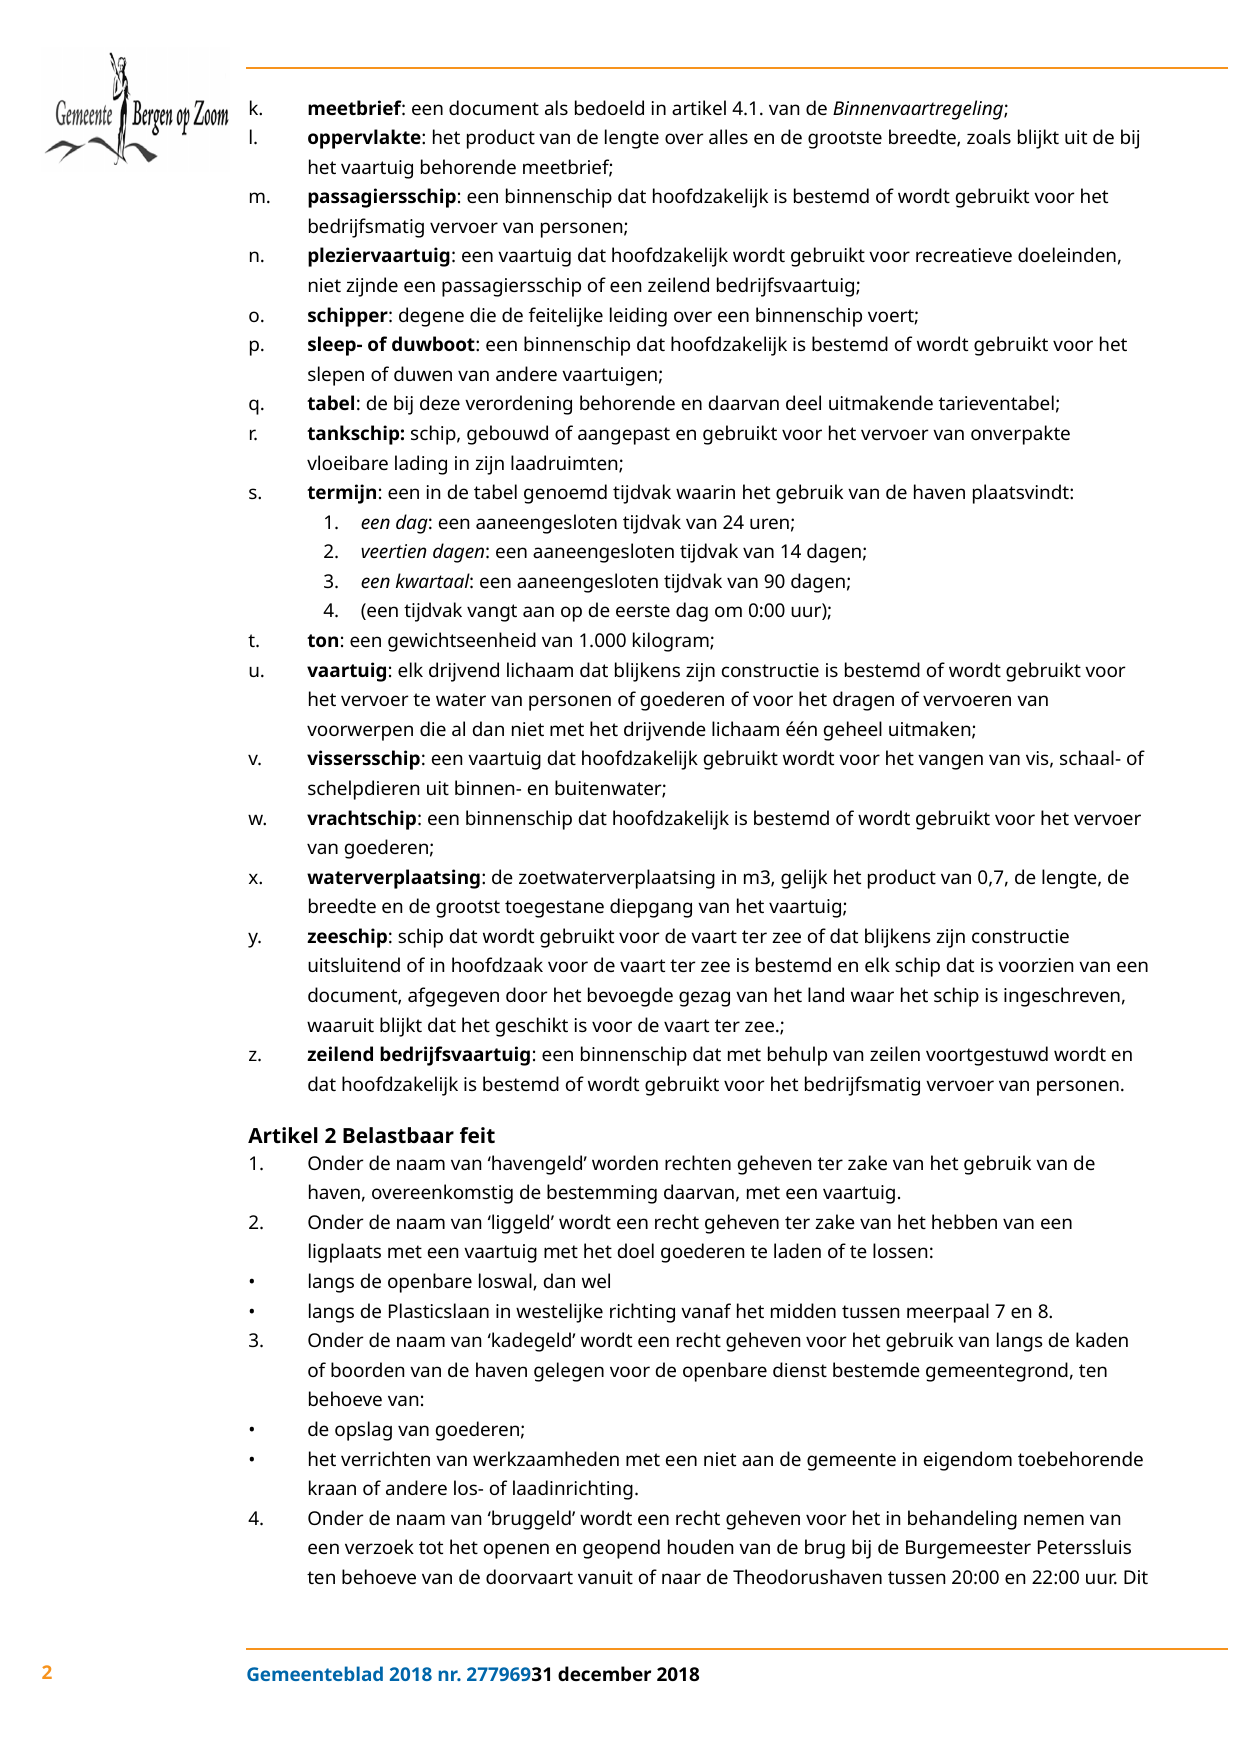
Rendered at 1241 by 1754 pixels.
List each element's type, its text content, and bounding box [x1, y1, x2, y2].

text Artikel 2 Belastbaar feit [248, 1121, 1152, 1150]
list langs de Plasticslaan in westelijke richting vanaf het midden tussen meerpaal 7 en 8. [248, 1298, 1152, 1323]
list een dag: een aaneengesloten tijdvak van 24 uren; [323, 509, 1152, 535]
list de opslag van goederen; [248, 1416, 1152, 1442]
list Onder de naam van ‘kadegeld’ wordt een recht geheven voor het gebruik van langs de kaden of boorden van de haven gelegen voor de openbare dienst bestemde gemeentegrond, ten behoeve van: [248, 1327, 1152, 1412]
list zeilend bedrijfsvaartuig: een binnenschip dat met behulp van zeilen voortgestuwd wordt en dat hoofdzakelijk is bestemd of wordt gebruikt voor het bedrijfsmatig vervoer van personen. [248, 1041, 1152, 1097]
list tabel: de bij deze verordening behorende en daarvan deel uitmakende tarieventabel; [248, 391, 1152, 416]
list oppervlakte: het product van de lengte over alles en de grootste breedte, zoals blijkt uit de bij het vaartuig behorende meetbrief; [248, 124, 1152, 180]
list het verrichten van werkzaamheden met een niet aan de gemeente in eigendom toebehorende kraan of andere los- of laadinrichting. [248, 1446, 1152, 1501]
picture [41, 47, 231, 172]
list schipper: degene die de feitelijke leiding over een binnenschip voert; [248, 302, 1152, 328]
list pleziervaartuig: een vaartuig dat hoofdzakelijk wordt gebruikt voor recreatieve doeleinden, niet zijnde een passagiersschip of een zeilend bedrijfsvaartuig; [248, 243, 1152, 298]
list sleep- of duwboot: een binnenschip dat hoofdzakelijk is bestemd of wordt gebruikt voor het slepen of duwen van andere vaartuigen; [248, 331, 1152, 387]
list een kwartaal: een aaneengesloten tijdvak van 90 dagen; [323, 568, 1152, 594]
list waterverplaatsing: de zoetwaterverplaatsing in m3, gelijk het product van 0,7, de lengte, de breedte en de grootst toegestane diepgang van het vaartuig; [248, 864, 1152, 919]
list veertien dagen: een aaneengesloten tijdvak van 14 dagen; [323, 538, 1152, 564]
list ton: een gewichtseenheid van 1.000 kilogram; [248, 627, 1152, 653]
list langs de openbare loswal, dan wel [248, 1268, 1152, 1294]
list zeeschip: schip dat wordt gebruikt voor de vaart ter zee of dat blijkens zijn constructie uitsluitend of in hoofdzaak voor de vaart ter zee is bestemd en elk schip dat is voorzien van een document, afgegeven door het bevoegde gezag van het land waar het schip is ingeschreven, waaruit blijkt dat het geschikt is voor de vaart ter zee.; [248, 923, 1152, 1038]
list tankschip: schip, gebouwd of aangepast en gebruikt voor het vervoer van onverpakte vloeibare lading in zijn laadruimten; [248, 420, 1152, 476]
list vrachtschip: een binnenschip dat hoofdzakelijk is bestemd of wordt gebruikt voor het vervoer van goederen; [248, 805, 1152, 860]
list Onder de naam van ‘liggeld’ wordt een recht geheven ter zake van het hebben van een ligplaats met een vaartuig met het doel goederen te laden of te lossen: [248, 1209, 1152, 1264]
list passagiersschip: een binnenschip dat hoofdzakelijk is bestemd of wordt gebruikt voor het bedrijfsmatig vervoer van personen; [248, 183, 1152, 239]
list Onder de naam van ‘bruggeld’ wordt een recht geheven voor het in behandeling nemen van een verzoek tot het openen en geopend houden van de brug bij de Burgemeester Peterssluis ten behoeve van de doorvaart vanuit of naar de Theodorushaven tussen 20:00 en 22:00 uur. Dit [248, 1505, 1152, 1590]
list termijn: een in de tabel genoemd tijdvak waarin het gebruik van de haven plaatsvindt: [248, 479, 1152, 505]
list meetbrief: een document als bedoeld in artikel 4.1. van de Binnenvaartregeling; [248, 95, 1152, 121]
list vaartuig: elk drijvend lichaam dat blijkens zijn constructie is bestemd of wordt gebruikt voor het vervoer te water van personen of goederen of voor het dragen of vervoeren van voorwerpen die al dan niet met het drijvende lichaam één geheel uitmaken; [248, 657, 1152, 742]
list Onder de naam van ‘havengeld’ worden rechten geheven ter zake van het gebruik van de haven, overeenkomstig de bestemming daarvan, met een vaartuig. [248, 1150, 1152, 1205]
list vissersschip: een vaartuig dat hoofdzakelijk gebruikt wordt voor het vangen van vis, schaal- of schelpdieren uit binnen- en buitenwater; [248, 746, 1152, 801]
list (een tijdvak vangt aan op de eerste dag om 0:00 uur); [323, 598, 1152, 623]
